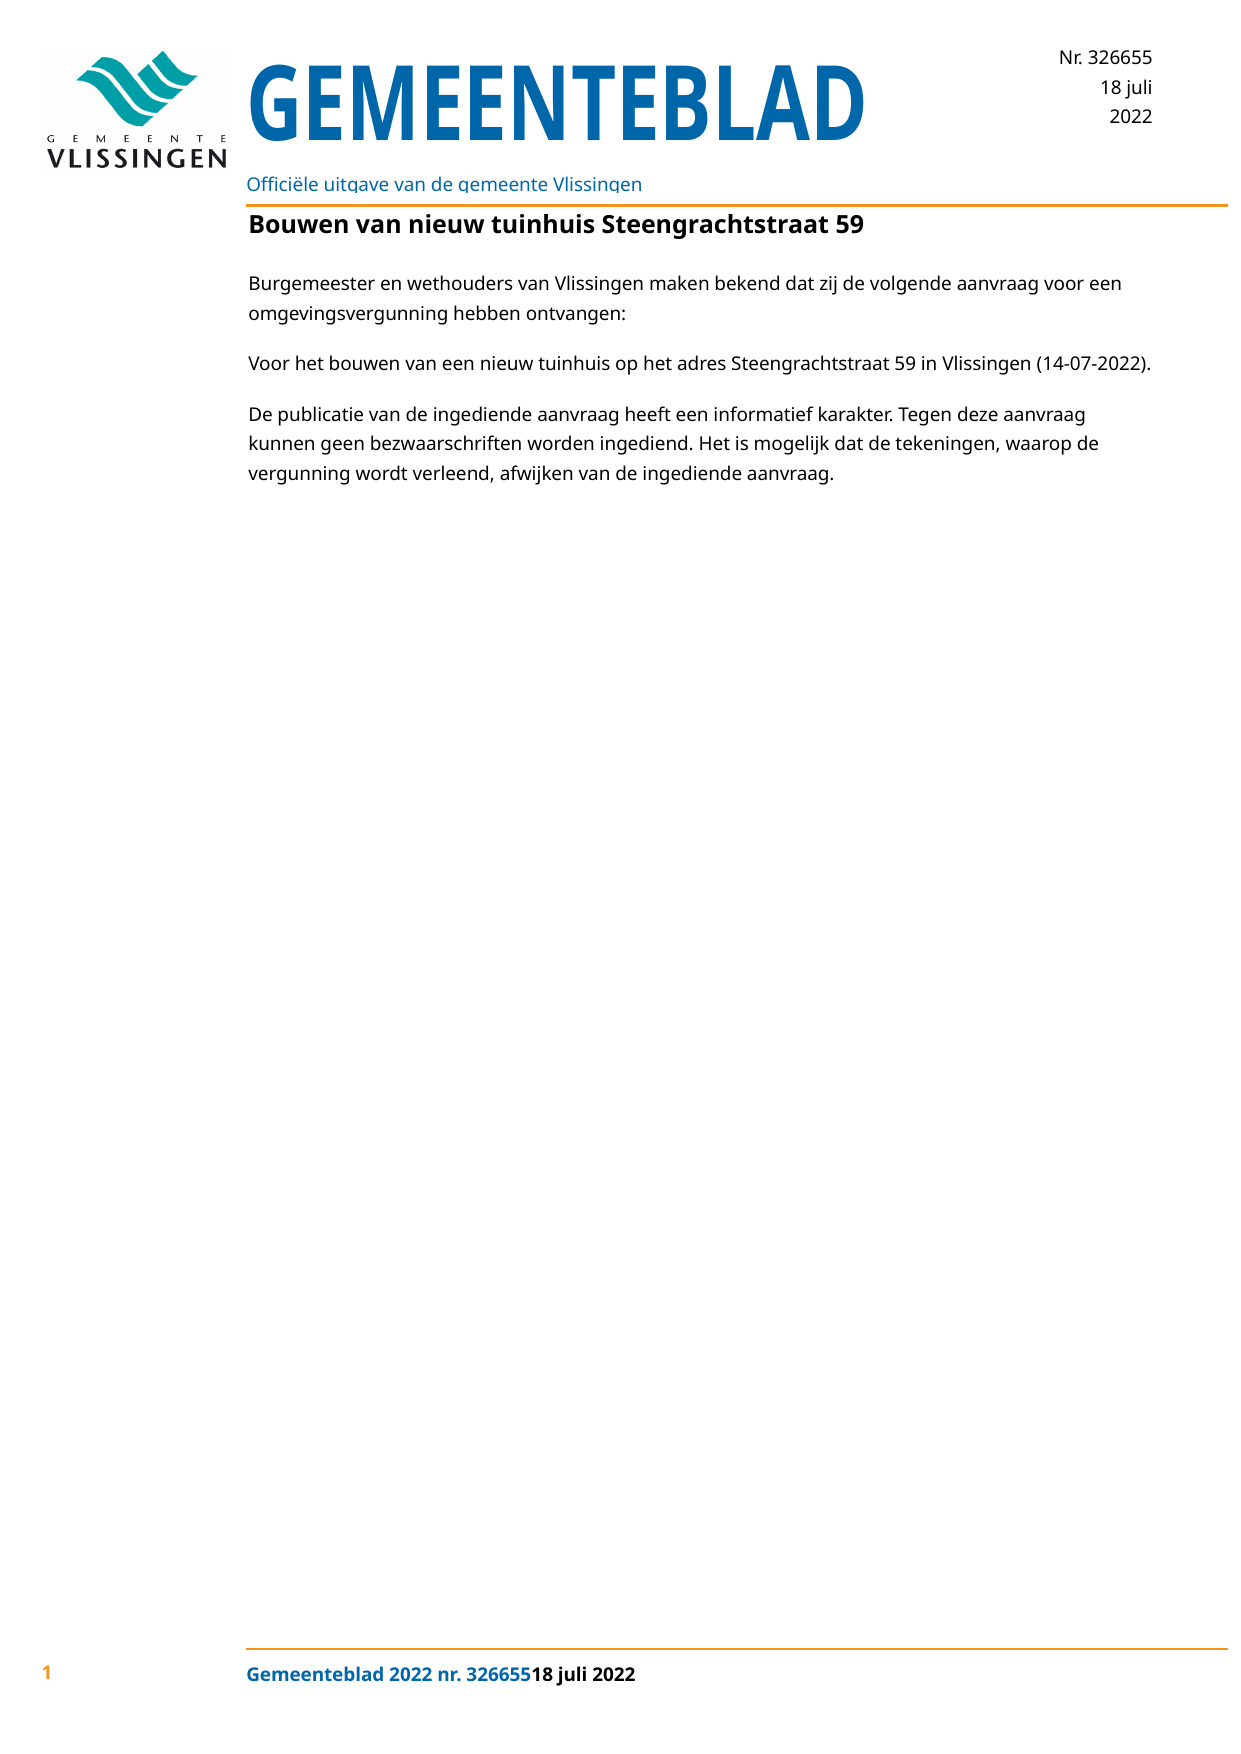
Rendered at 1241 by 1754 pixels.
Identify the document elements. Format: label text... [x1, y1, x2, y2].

text De publicatie van de ingediende aanvraag heeft een informatief karakter. Tegen deze aanvraag kunnen geen bezwaarschriften worden ingediend. Het is mogelijk dat de tekeningen, waarop de vergunning wordt verleend, afwijken van de ingediende aanvraag. [248, 401, 1152, 486]
text Burgemeester en wethouders van Vlissingen maken bekend dat zij de volgende aanvraag voor een omgevingsvergunning hebben ontvangen: [248, 270, 1152, 326]
text Bouwen van nieuw tuinhuis Steengrachtstraat 59 [248, 207, 1152, 241]
picture [41, 47, 231, 172]
text Voor het bouwen van een nieuw tuinhuis op het adres Steengrachtstraat 59 in Vlissingen (14-07-2022). [248, 350, 1152, 376]
